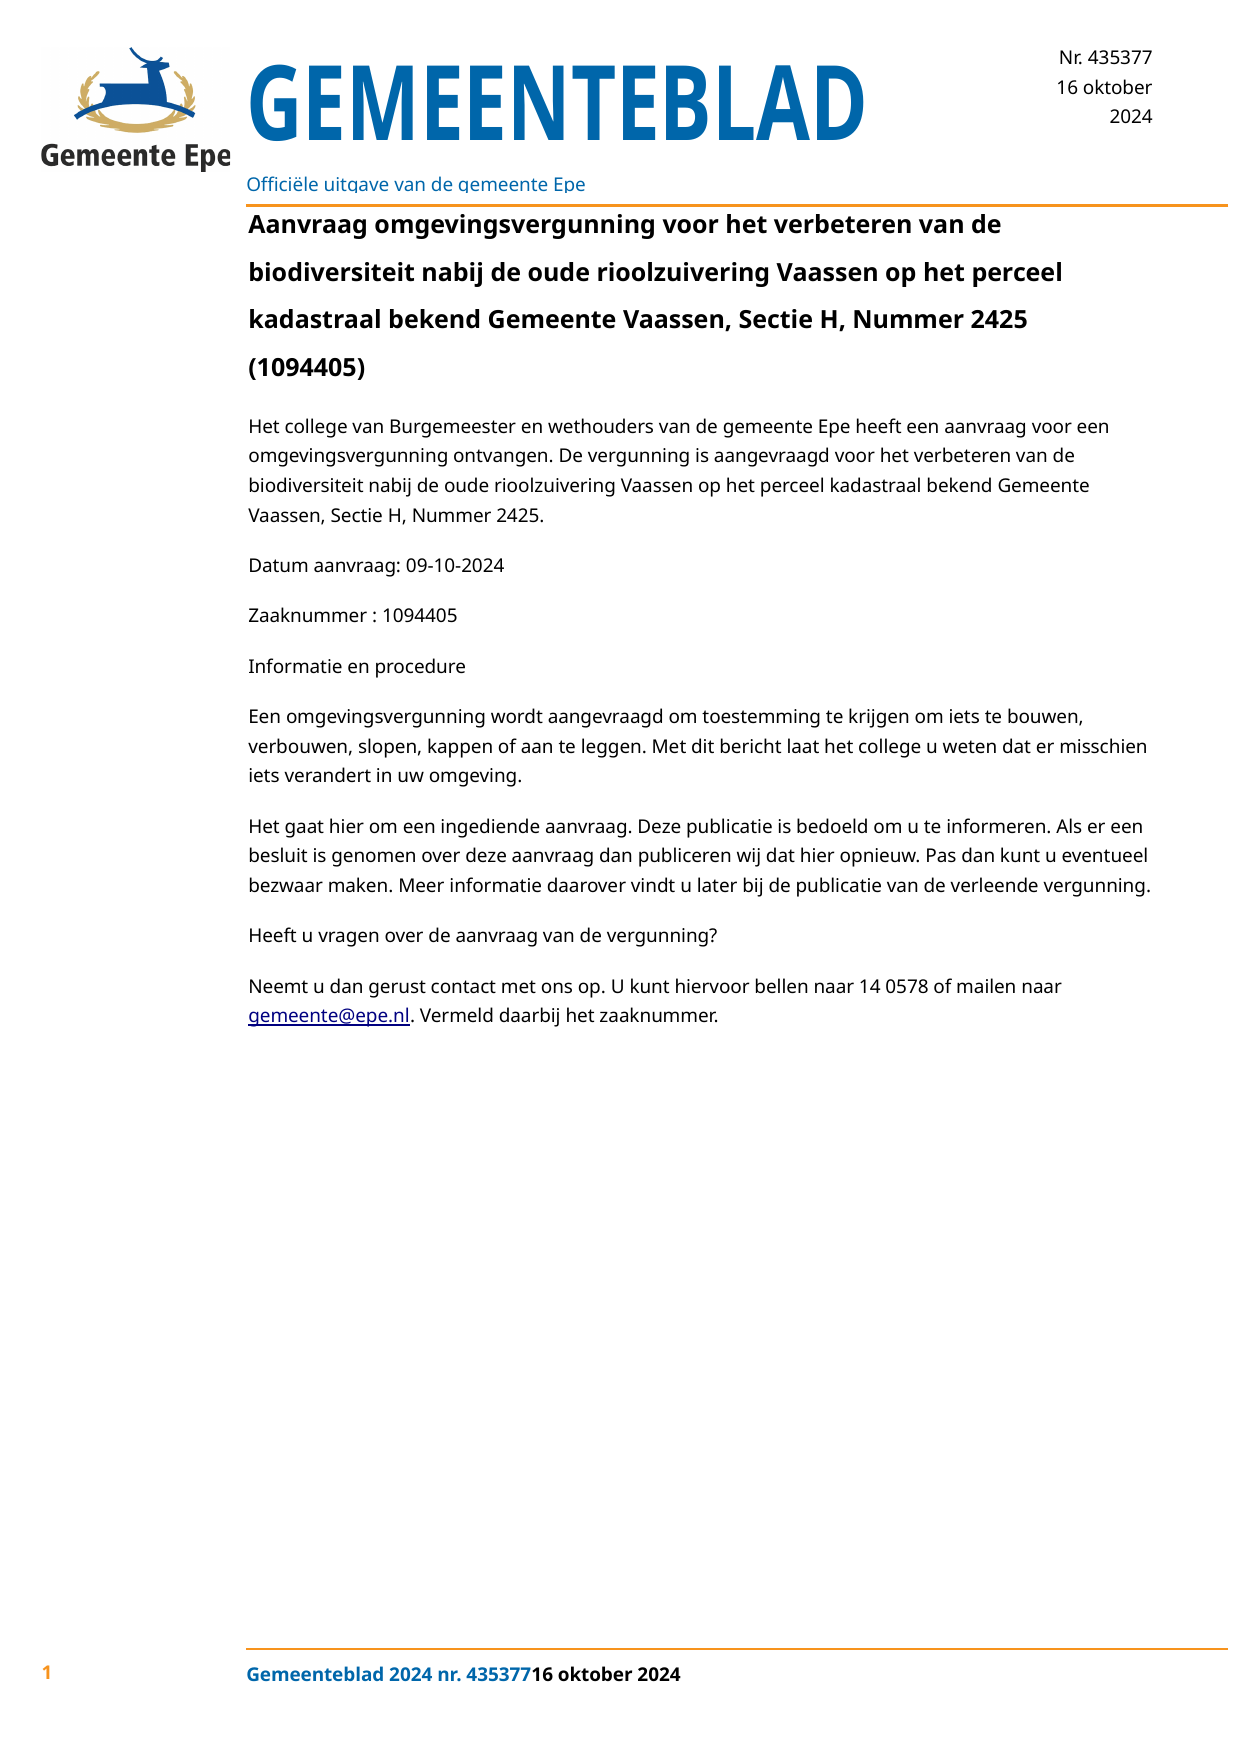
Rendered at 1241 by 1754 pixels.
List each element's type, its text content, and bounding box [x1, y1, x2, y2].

text Het gaat hier om een ingediende aanvraag. Deze publicatie is bedoeld om u te informeren. Als er een besluit is genomen over deze aanvraag dan publiceren wij dat hier opnieuw. Pas dan kunt u eventueel bezwaar maken. Meer informatie daarover vindt u later bij de publicatie van de verleende vergunning. [248, 813, 1152, 898]
text Het college van Burgemeester en wethouders van de gemeente Epe heeft een aanvraag voor een omgevingsvergunning ontvangen. De vergunning is aangevraagd voor het verbeteren van de biodiversiteit nabij de oude rioolzuivering Vaassen op het perceel kadastraal bekend Gemeente Vaassen, Sectie H, Nummer 2425. [248, 413, 1152, 528]
text Informatie en procedure [248, 653, 1152, 679]
text Neemt u dan gerust contact met ons op. U kunt hiervoor bellen naar 14 0578 of mailen naar gemeente@epe.nl. Vermeld daarbij het zaaknummer. [248, 973, 1152, 1028]
text Heeft u vragen over de aanvraag van de vergunning? [248, 923, 1152, 948]
text Datum aanvraag: 09-10-2024 [248, 552, 1152, 578]
text Een omgevingsvergunning wordt aangevraagd om toestemming te krijgen om iets te bouwen, verbouwen, slopen, kappen of aan te leggen. Met dit bericht laat het college u weten dat er misschien iets verandert in uw omgeving. [248, 703, 1152, 788]
text Zaaknummer : 1094405 [248, 603, 1152, 628]
text Aanvraag omgevingsvergunning voor het verbeteren van de biodiversiteit nabij de oude rioolzuivering Vaassen op het perceel kadastraal bekend Gemeente Vaassen, Sectie H, Nummer 2425 (1094405) [248, 207, 1152, 384]
picture [41, 47, 231, 172]
